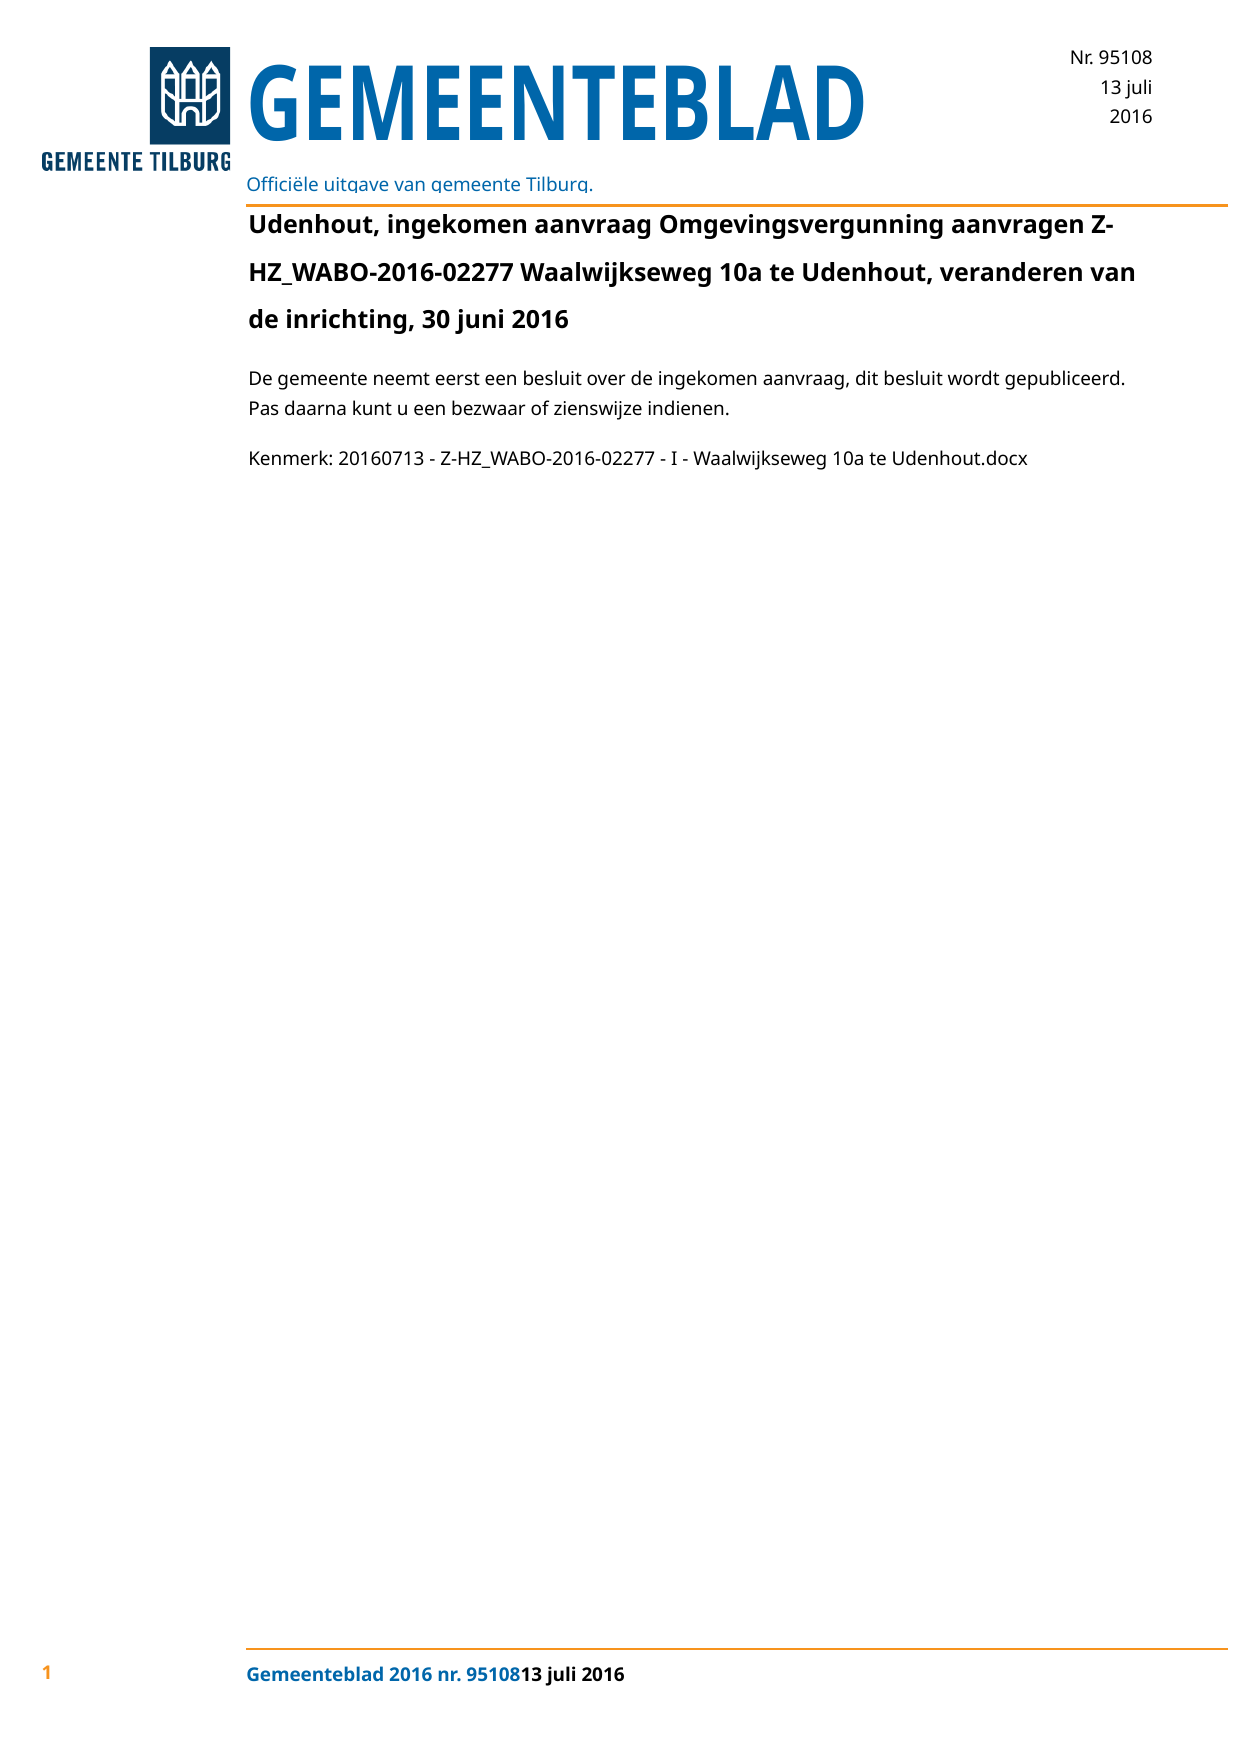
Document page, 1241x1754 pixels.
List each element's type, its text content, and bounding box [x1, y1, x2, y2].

text Udenhout, ingekomen aanvraag Omgevingsvergunning aanvragen Z-HZ_WABO-2016-02277 Waalwijkseweg 10a te Udenhout, veranderen van de inrichting, 30 juni 2016 [248, 207, 1152, 336]
picture [41, 47, 231, 172]
text De gemeente neemt eerst een besluit over de ingekomen aanvraag, dit besluit wordt gepubliceerd. Pas daarna kunt u een bezwaar of zienswijze indienen. [248, 366, 1152, 421]
text Kenmerk: 20160713 - Z-HZ_WABO-2016-02277 - I - Waalwijkseweg 10a te Udenhout.docx [248, 446, 1152, 471]
